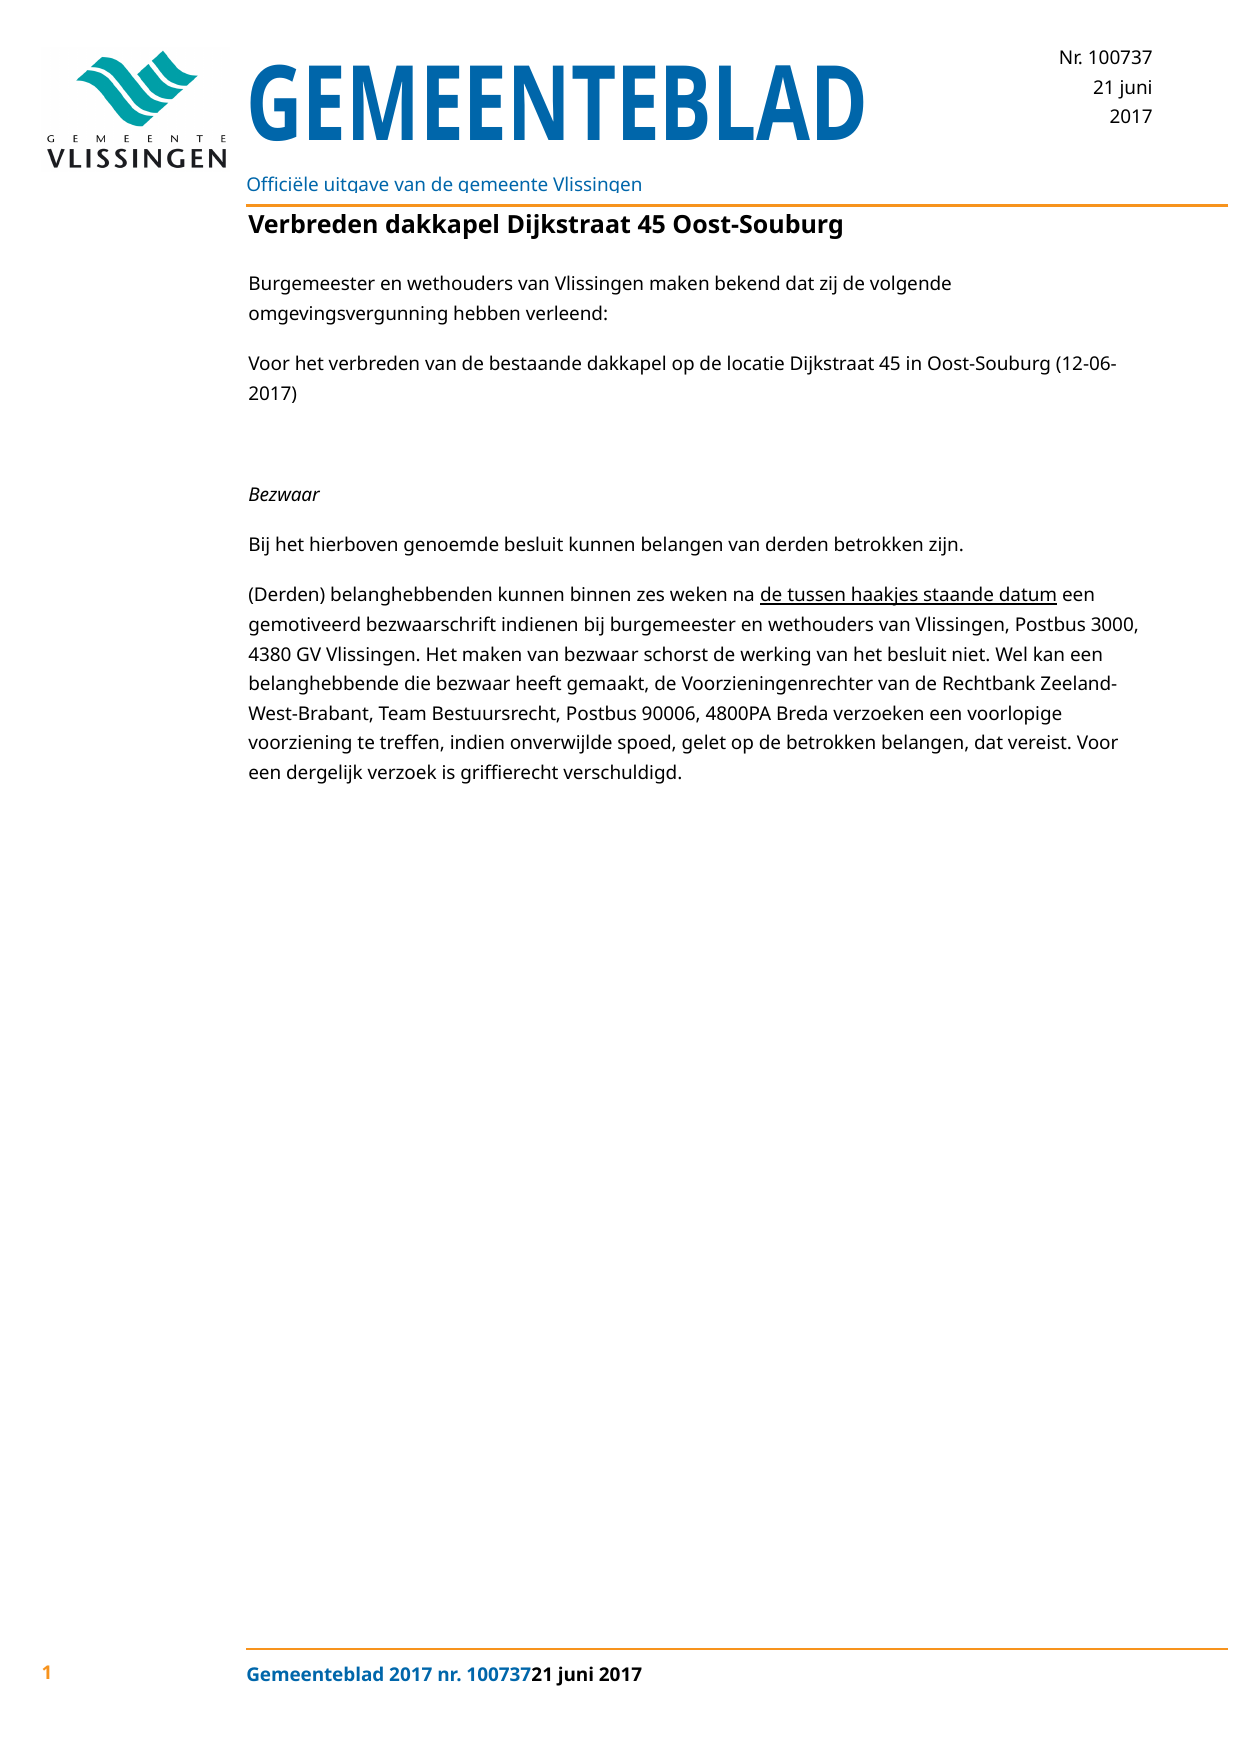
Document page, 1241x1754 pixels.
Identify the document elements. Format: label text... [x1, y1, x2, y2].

text Voor het verbreden van de bestaande dakkapel op de locatie Dijkstraat 45 in Oost-Souburg (12-06-2017) [248, 350, 1152, 406]
text (Derden) belanghebbenden kunnen binnen zes weken na de tussen haakjes staande datum een gemotiveerd bezwaarschrift indienen bij burgemeester en wethouders van Vlissingen, Postbus 3000, 4380 GV Vlissingen. Het maken van bezwaar schorst de werking van het besluit niet. Wel kan een belanghebbende die bezwaar heeft gemaakt, de Voorzieningenrechter van de Rechtbank Zeeland-West-Brabant, Team Bestuursrecht, Postbus 90006, 4800PA Breda verzoeken een voorlopige voorziening te treffen, indien onverwijlde spoed, gelet op de betrokken belangen, dat vereist. Voor een dergelijk verzoek is griffierecht verschuldigd. [248, 582, 1152, 785]
text Bezwaar [248, 481, 1152, 506]
text Verbreden dakkapel Dijkstraat 45 Oost-Souburg [248, 207, 1152, 241]
text Bij het hierboven genoemde besluit kunnen belangen van derden betrokken zijn. [248, 531, 1152, 557]
text Burgemeester en wethouders van Vlissingen maken bekend dat zij de volgende omgevingsvergunning hebben verleend: [248, 270, 1152, 326]
picture [41, 47, 231, 172]
